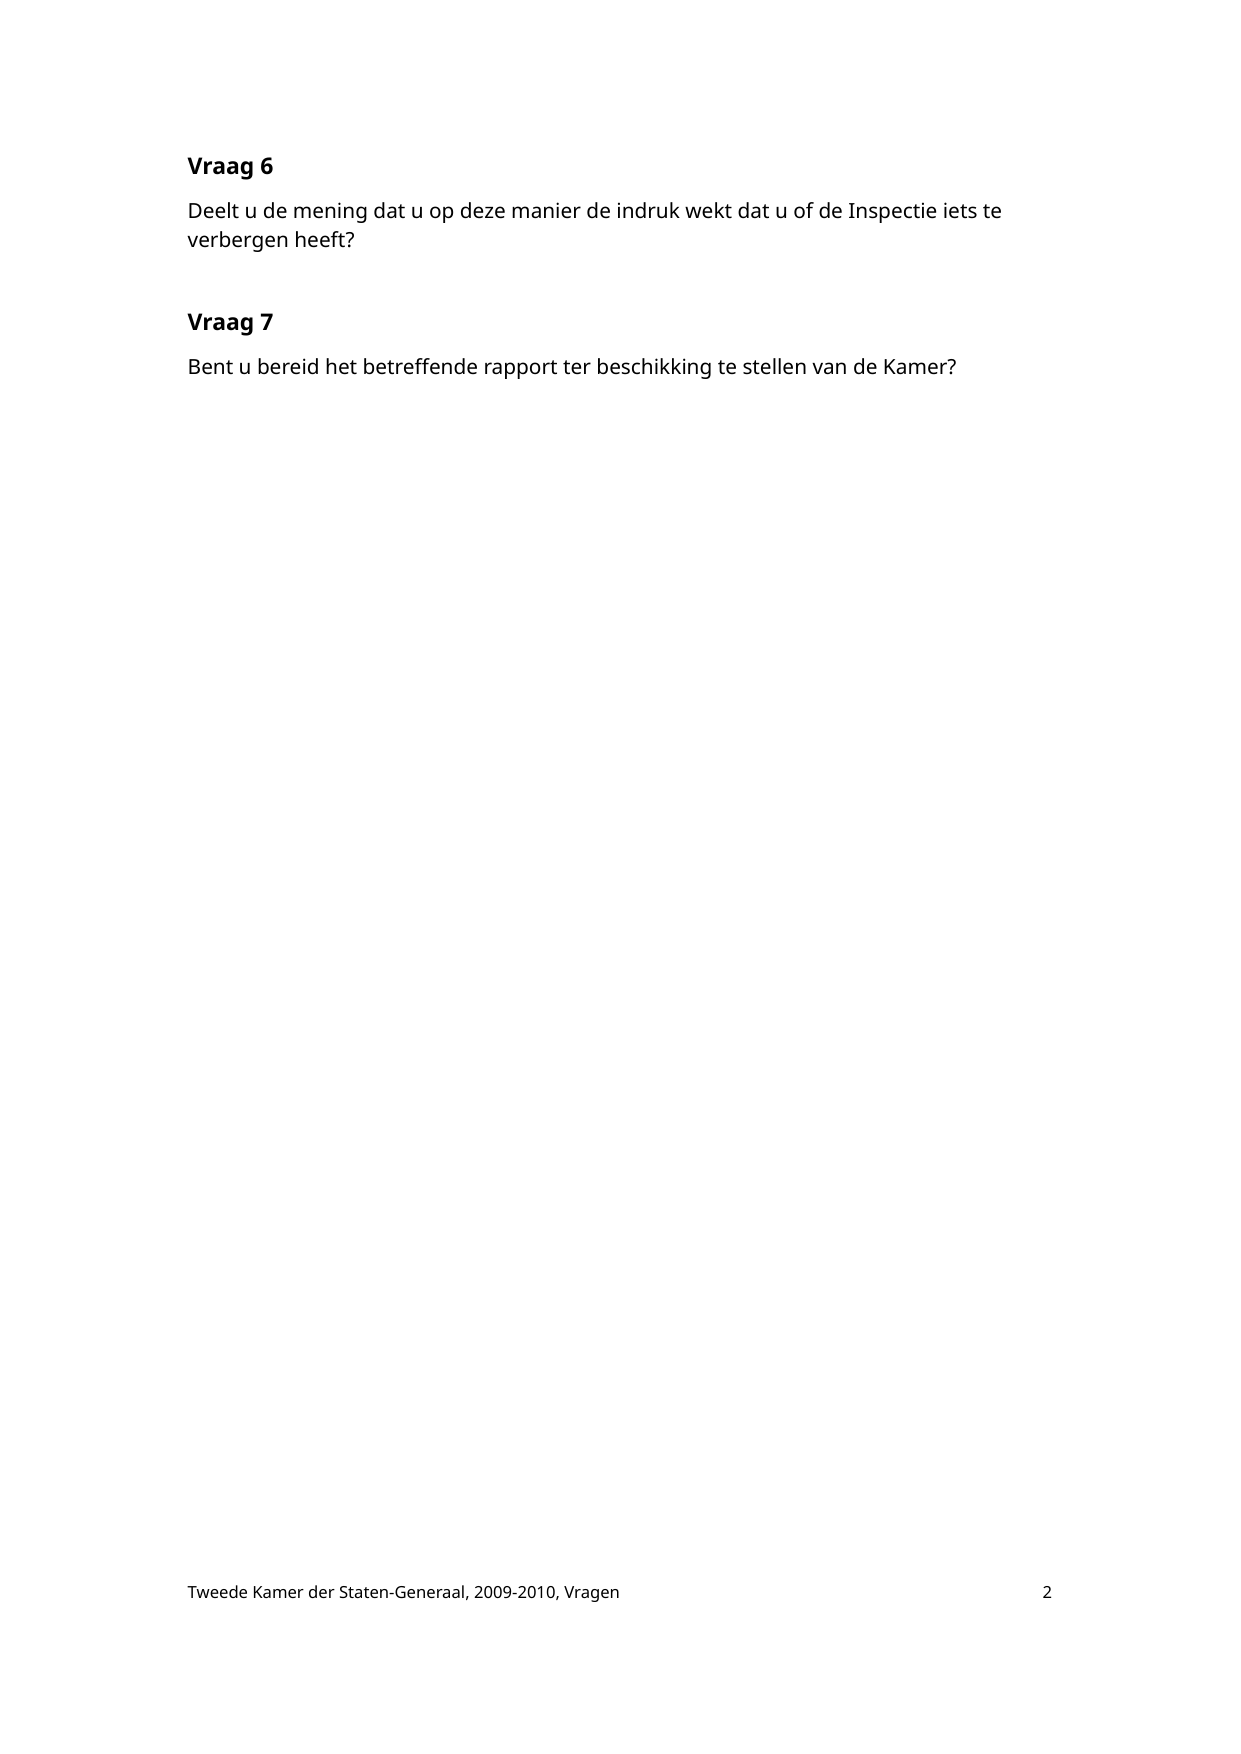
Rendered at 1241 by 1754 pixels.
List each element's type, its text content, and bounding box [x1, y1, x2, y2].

text Bent u bereid het betreffende rapport ter beschikking te stellen van de Kamer? [187, 352, 1053, 380]
subtitle Vraag 6 [187, 150, 1053, 181]
subtitle Vraag 7 [187, 306, 1053, 337]
text Deelt u de mening dat u op deze manier de indruk wekt dat u of de Inspectie iets te verbergen heeft? [187, 196, 1053, 253]
